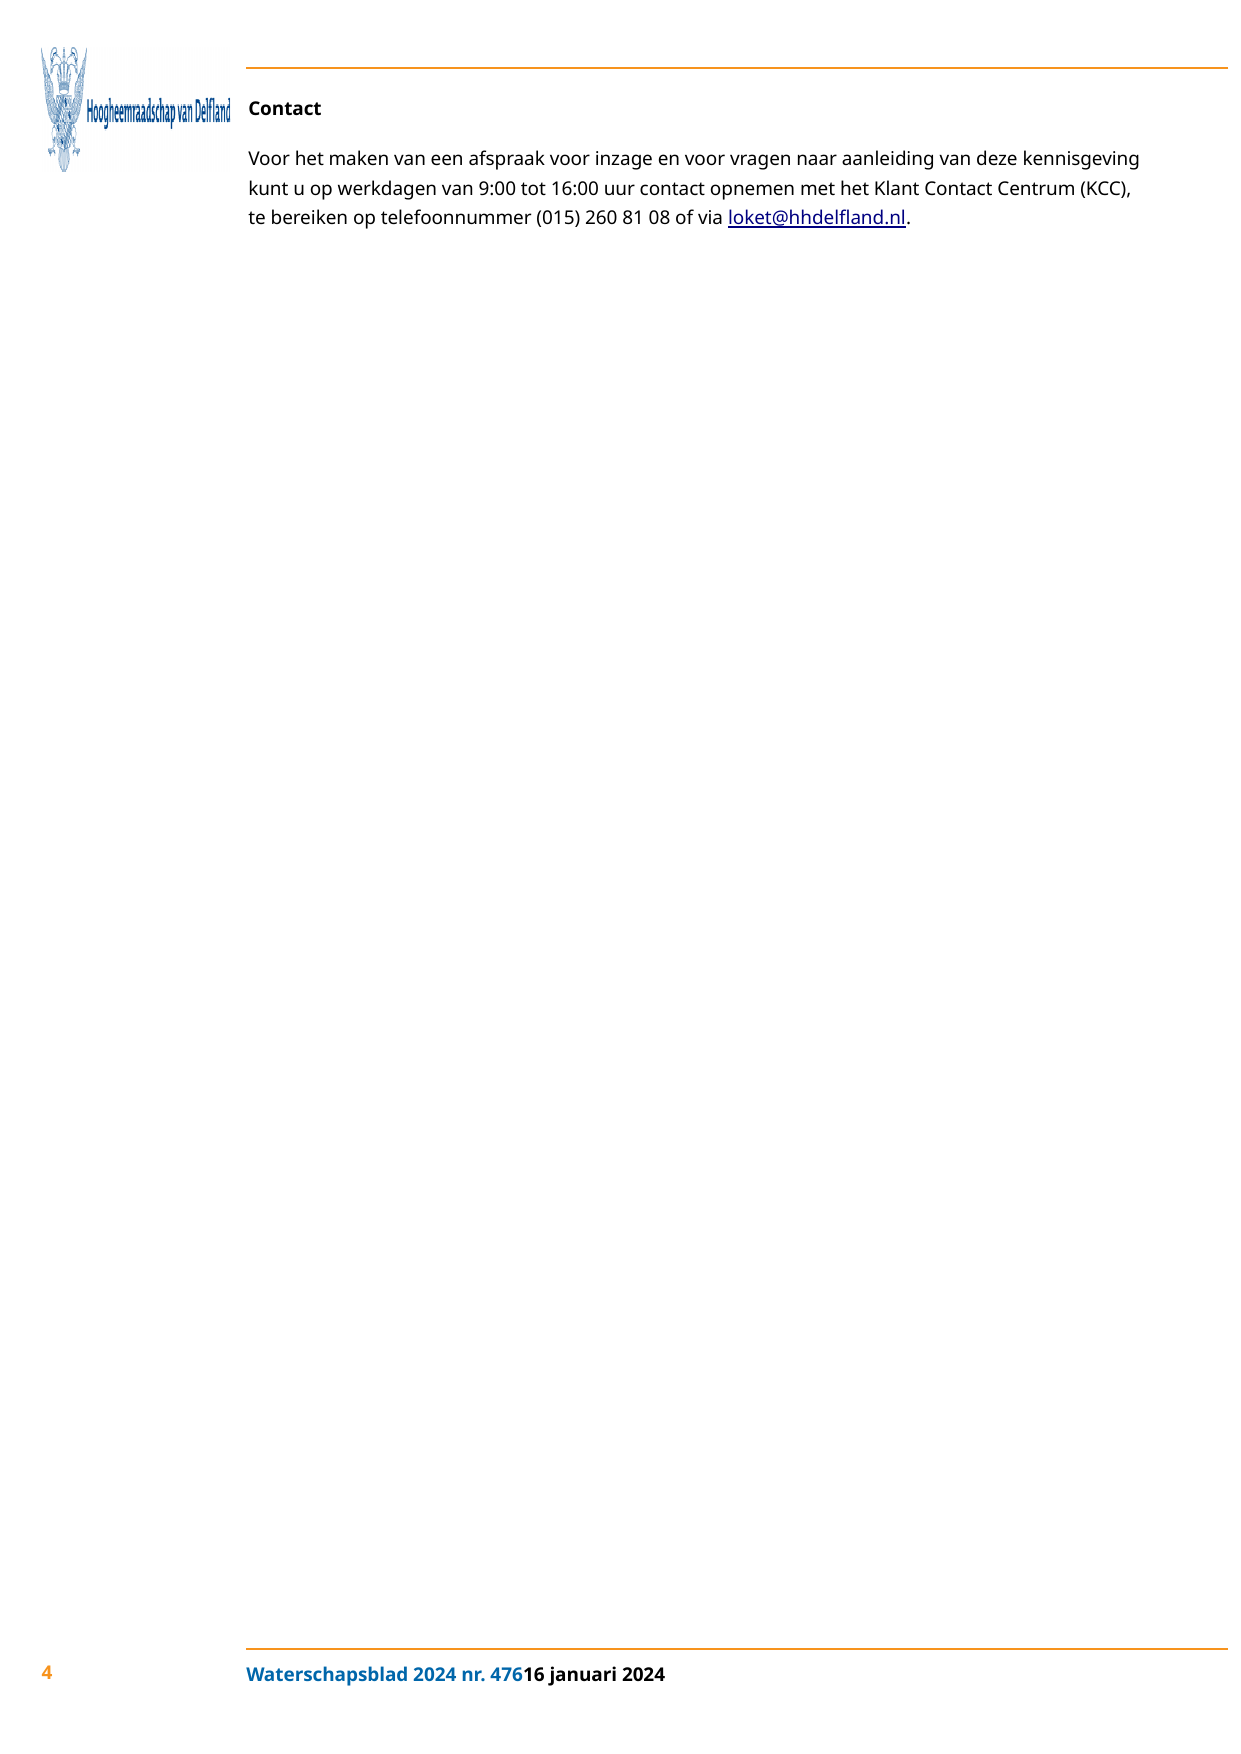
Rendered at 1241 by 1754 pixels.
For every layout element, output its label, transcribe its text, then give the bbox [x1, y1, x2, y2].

text Contact [248, 95, 1152, 121]
picture [41, 47, 231, 172]
text Voor het maken van een afspraak voor inzage en voor vragen naar aanleiding van deze kennisgeving kunt u op werkdagen van 9:00 tot 16:00 uur contact opnemen met het Klant Contact Centrum (KCC), te bereiken op telefoonnummer (015) 260 81 08 of via loket@hhdelfland.nl. [248, 145, 1152, 230]
